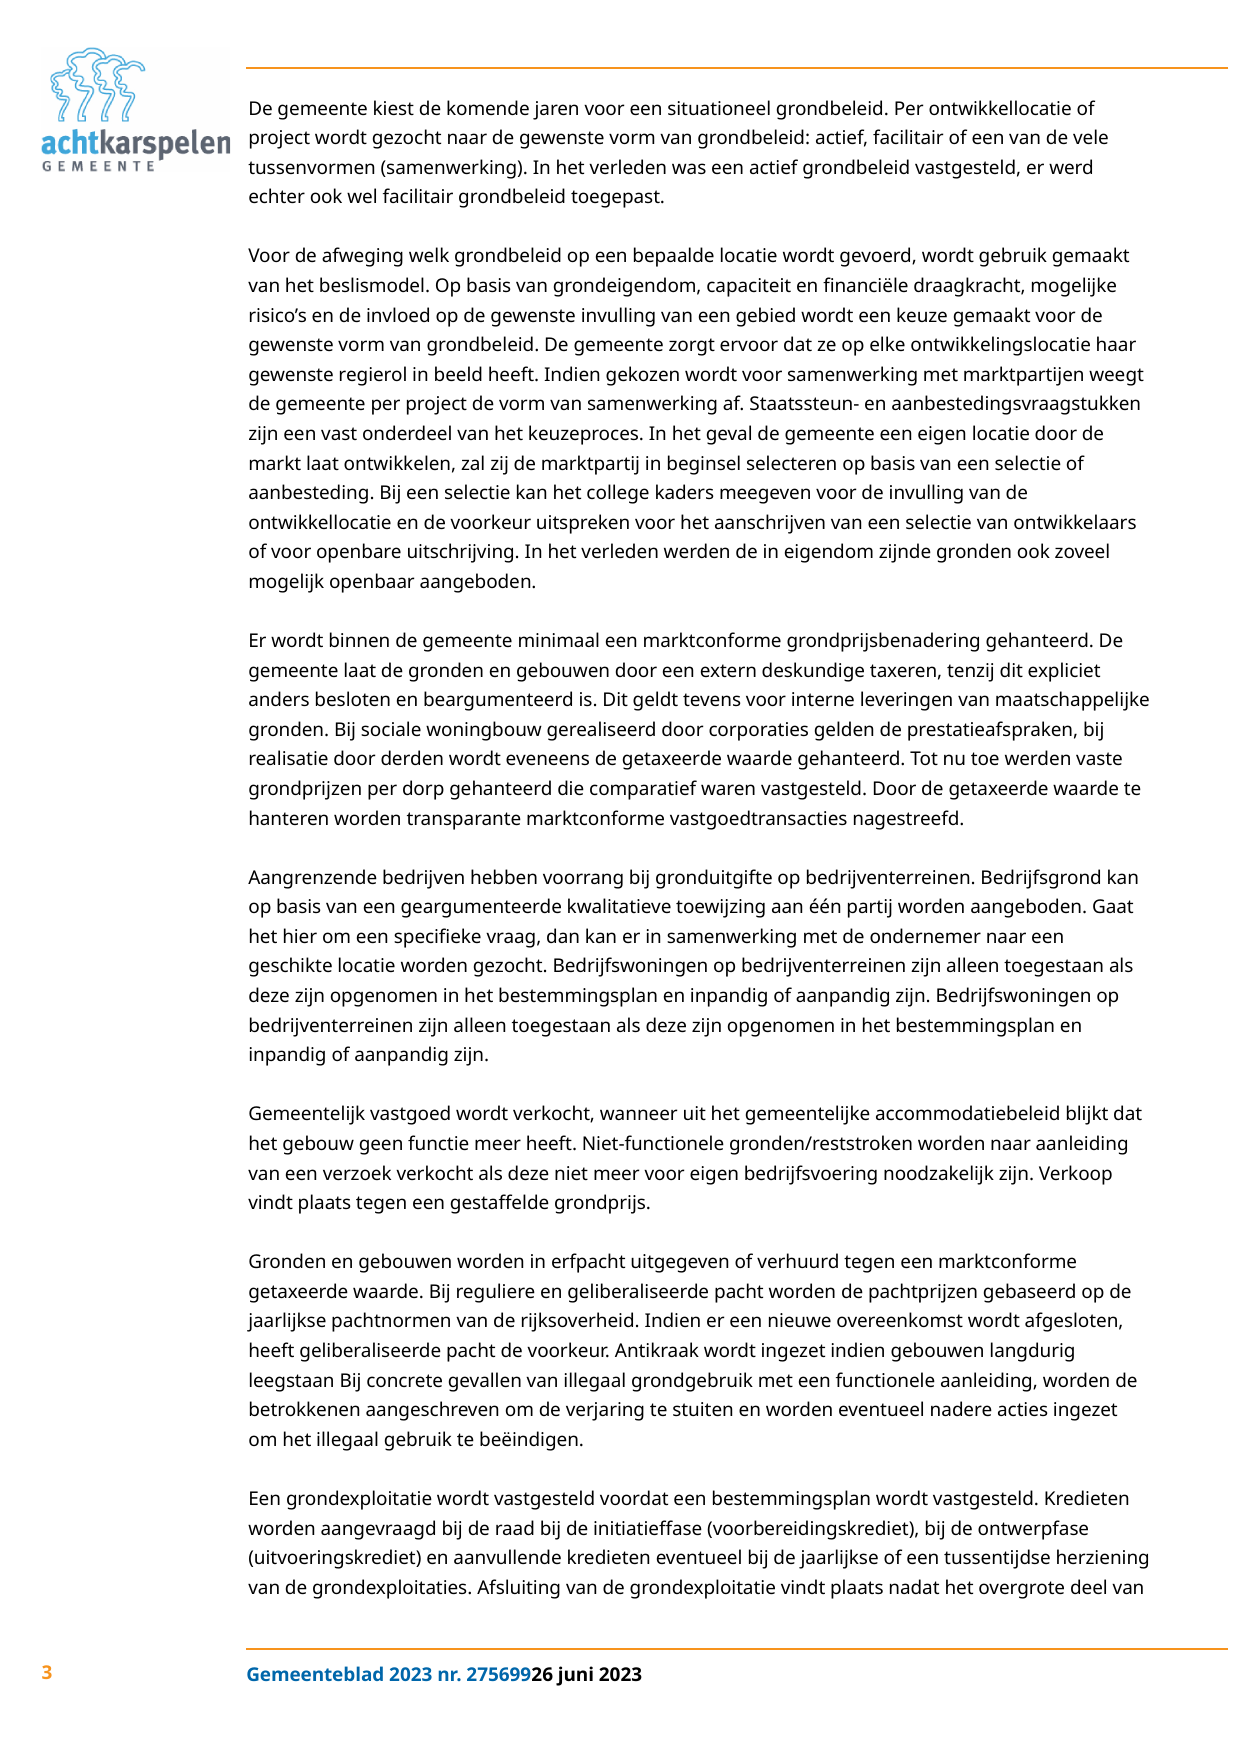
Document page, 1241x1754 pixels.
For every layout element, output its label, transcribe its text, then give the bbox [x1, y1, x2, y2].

text Gemeentelijk vastgoed wordt verkocht, wanneer uit het gemeentelijke accommodatiebeleid blijkt dat het gebouw geen functie meer heeft. Niet-functionele gronden/reststroken worden naar aanleiding van een verzoek verkocht als deze niet meer voor eigen bedrijfsvoering noodzakelijk zijn. Verkoop vindt plaats tegen een gestaffelde grondprijs. [248, 1101, 1152, 1215]
text Er wordt binnen de gemeente minimaal een marktconforme grondprijsbenadering gehanteerd. De gemeente laat de gronden en gebouwen door een extern deskundige taxeren, tenzij dit expliciet anders besloten en beargumenteerd is. Dit geldt tevens voor interne leveringen van maatschappelijke gronden. Bij sociale woningbouw gerealiseerd door corporaties gelden de prestatieafspraken, bij realisatie door derden wordt eveneens de getaxeerde waarde gehanteerd. Tot nu toe werden vaste grondprijzen per dorp gehanteerd die comparatief waren vastgesteld. Door de getaxeerde waarde te hanteren worden transparante marktconforme vastgoedtransacties nagestreefd. [248, 627, 1152, 831]
text Gronden en gebouwen worden in erfpacht uitgegeven of verhuurd tegen een marktconforme getaxeerde waarde. Bij reguliere en geliberaliseerde pacht worden de pachtprijzen gebaseerd op de jaarlijkse pachtnormen van de rijksoverheid. Indien er een nieuwe overeenkomst wordt afgesloten, heeft geliberaliseerde pacht de voorkeur. Antikraak wordt ingezet indien gebouwen langdurig leegstaan Bij concrete gevallen van illegaal grondgebruik met een functionele aanleiding, worden de betrokkenen aangeschreven om de verjaring te stuiten en worden eventueel nadere acties ingezet om het illegaal gebruik te beëindigen. [248, 1248, 1152, 1452]
text Een grondexploitatie wordt vastgesteld voordat een bestemmingsplan wordt vastgesteld. Kredieten worden aangevraagd bij de raad bij de initiatieffase (voorbereidingskrediet), bij de ontwerpfase (uitvoeringskrediet) en aanvullende kredieten eventueel bij de jaarlijkse of een tussentijdse herziening van de grondexploitaties. Afsluiting van de grondexploitatie vindt plaats nadat het overgrote deel van [248, 1485, 1152, 1600]
text Voor de afweging welk grondbeleid op een bepaalde locatie wordt gevoerd, wordt gebruik gemaakt van het beslismodel. Op basis van grondeigendom, capaciteit en financiële draagkracht, mogelijke risico’s en de invloed op de gewenste invulling van een gebied wordt een keuze gemaakt voor de gewenste vorm van grondbeleid. De gemeente zorgt ervoor dat ze op elke ontwikkelingslocatie haar gewenste regierol in beeld heeft. Indien gekozen wordt voor samenwerking met marktpartijen weegt de gemeente per project de vorm van samenwerking af. Staatssteun- en aanbestedingsvraagstukken zijn een vast onderdeel van het keuzeproces. In het geval de gemeente een eigen locatie door de markt laat ontwikkelen, zal zij de marktpartij in beginsel selecteren op basis van een selectie of aanbesteding. Bij een selectie kan het college kaders meegeven voor de invulling van de ontwikkellocatie en de voorkeur uitspreken voor het aanschrijven van een selectie van ontwikkelaars of voor openbare uitschrijving. In het verleden werden de in eigendom zijnde gronden ook zoveel mogelijk openbaar aangeboden. [248, 243, 1152, 594]
text Aangrenzende bedrijven hebben voorrang bij gronduitgifte op bedrijventerreinen. Bedrijfsgrond kan op basis van een geargumenteerde kwalitatieve toewijzing aan één partij worden aangeboden. Gaat het hier om een specifieke vraag, dan kan er in samenwerking met de ondernemer naar een geschikte locatie worden gezocht. Bedrijfswoningen op bedrijventerreinen zijn alleen toegestaan als deze zijn opgenomen in het bestemmingsplan en inpandig of aanpandig zijn. Bedrijfswoningen op bedrijventerreinen zijn alleen toegestaan als deze zijn opgenomen in het bestemmingsplan en inpandig of aanpandig zijn. [248, 864, 1152, 1067]
picture [41, 47, 231, 172]
text De gemeente kiest de komende jaren voor een situationeel grondbeleid. Per ontwikkellocatie of project wordt gezocht naar de gewenste vorm van grondbeleid: actief, facilitair of een van de vele tussenvormen (samenwerking). In het verleden was een actief grondbeleid vastgesteld, er werd echter ook wel facilitair grondbeleid toegepast. [248, 95, 1152, 209]
